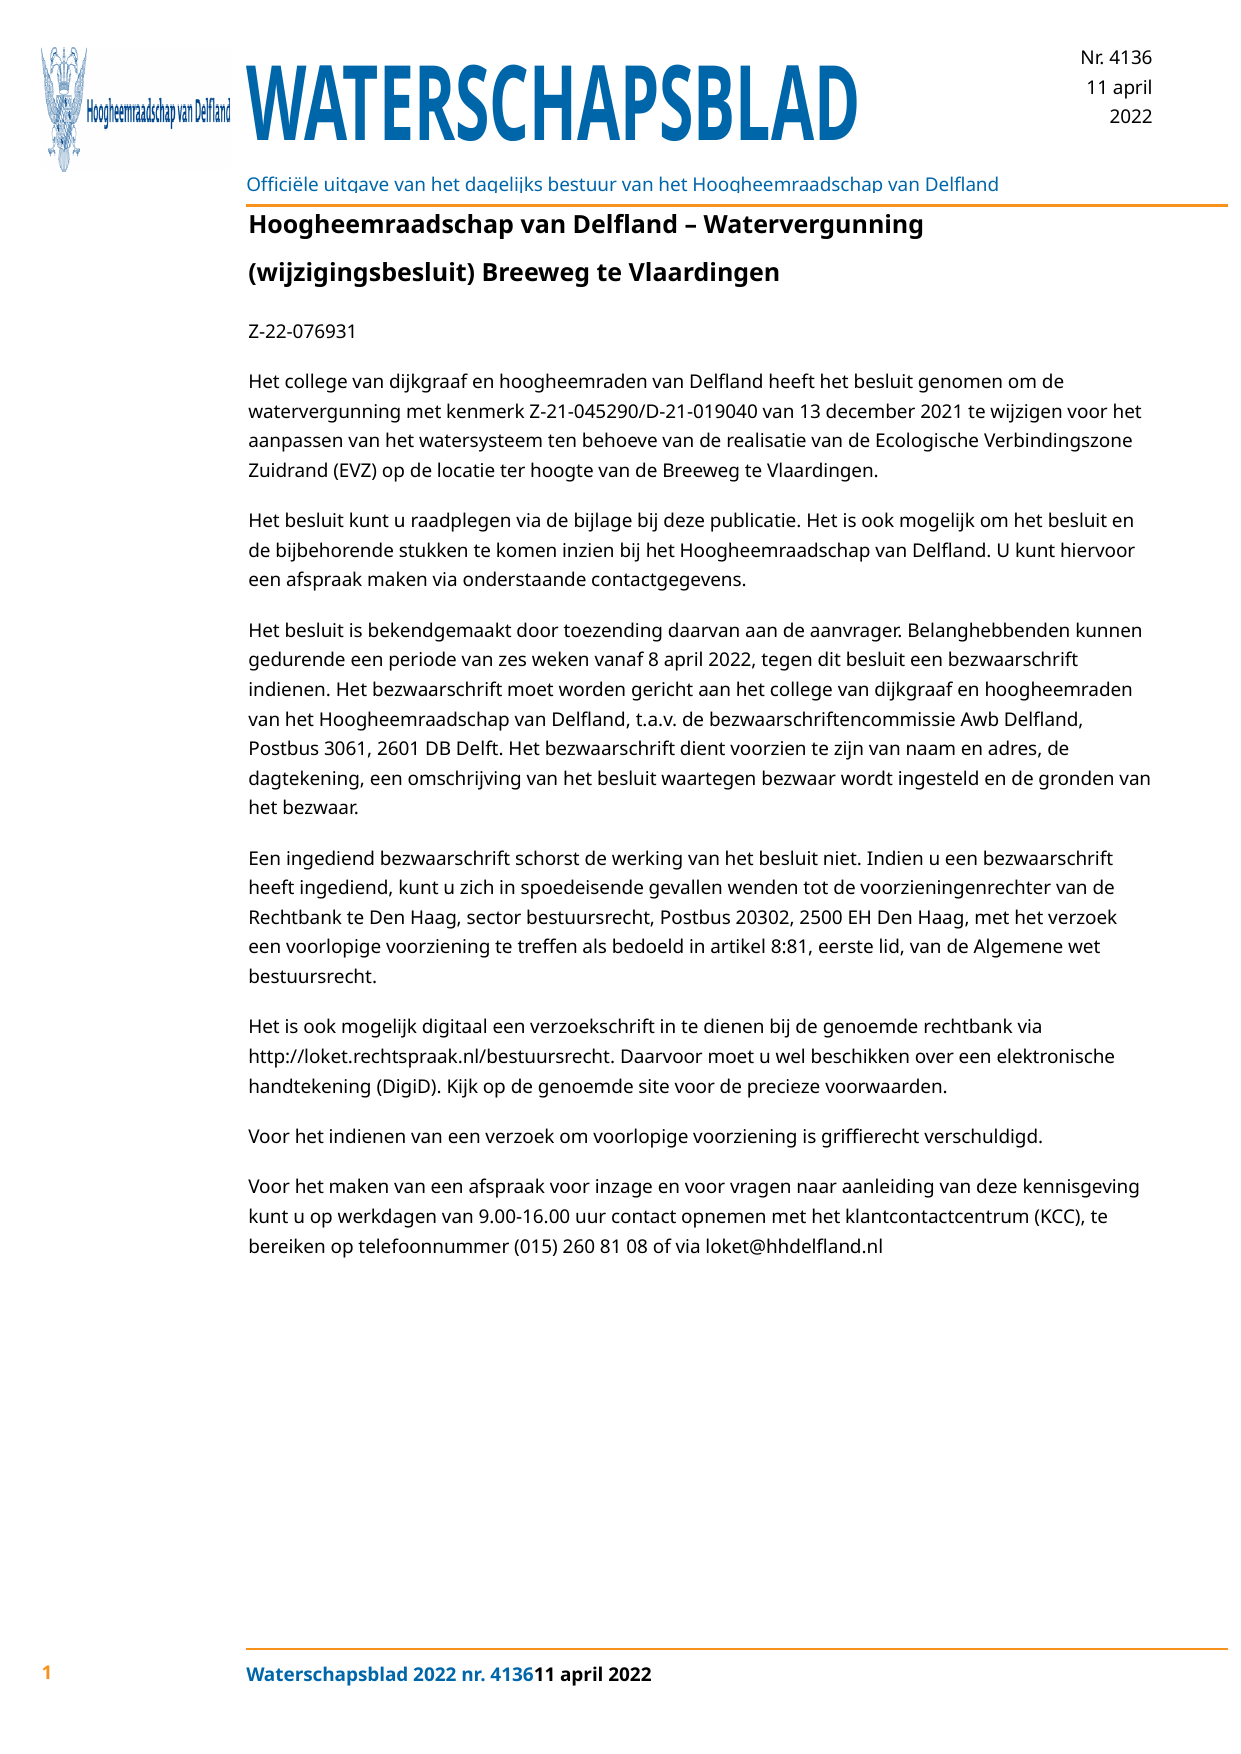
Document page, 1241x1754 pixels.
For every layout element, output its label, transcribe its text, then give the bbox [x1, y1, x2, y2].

text Z-22-076931 [248, 318, 1152, 344]
text Voor het indienen van een verzoek om voorlopige voorziening is griffierecht verschuldigd. [248, 1123, 1152, 1149]
picture [41, 47, 231, 172]
text Het besluit kunt u raadplegen via de bijlage bij deze publicatie. Het is ook mogelijk om het besluit en de bijbehorende stukken te komen inzien bij het Hoogheemraadschap van Delfland. U kunt hiervoor een afspraak maken via onderstaande contactgegevens. [248, 507, 1152, 592]
text Een ingediend bezwaarschrift schorst de werking van het besluit niet. Indien u een bezwaarschrift heeft ingediend, kunt u zich in spoedeisende gevallen wenden tot de voorzieningenrechter van de Rechtbank te Den Haag, sector bestuursrecht, Postbus 20302, 2500 EH Den Haag, met het verzoek een voorlopige voorziening te treffen als bedoeld in artikel 8:81, eerste lid, van de Algemene wet bestuursrecht. [248, 845, 1152, 989]
text Hoogheemraadschap van Delfland – Watervergunning (wijzigingsbesluit) Breeweg te Vlaardingen [248, 207, 1152, 288]
text Voor het maken van een afspraak voor inzage en voor vragen naar aanleiding van deze kennisgeving kunt u op werkdagen van 9.00-16.00 uur contact opnemen met het klantcontactcentrum (KCC), te bereiken op telefoonnummer (015) 260 81 08 of via loket@hhdelfland.nl [248, 1174, 1152, 1259]
text Het is ook mogelijk digitaal een verzoekschrift in te dienen bij de genoemde rechtbank via http://loket.rechtspraak.nl/bestuursrecht. Daarvoor moet u wel beschikken over een elektronische handtekening (DigiD). Kijk op de genoemde site voor de precieze voorwaarden. [248, 1014, 1152, 1099]
text Het college van dijkgraaf en hoogheemraden van Delfland heeft het besluit genomen om de watervergunning met kenmerk Z-21-045290/D-21-019040 van 13 december 2021 te wijzigen voor het aanpassen van het watersysteem ten behoeve van de realisatie van de Ecologische Verbindingszone Zuidrand (EVZ) op de locatie ter hoogte van de Breeweg te Vlaardingen. [248, 368, 1152, 483]
text Het besluit is bekendgemaakt door toezending daarvan aan de aanvrager. Belanghebbenden kunnen gedurende een periode van zes weken vanaf 8 april 2022, tegen dit besluit een bezwaarschrift indienen. Het bezwaarschrift moet worden gericht aan het college van dijkgraaf en hoogheemraden van het Hoogheemraadschap van Delfland, t.a.v. de bezwaarschriftencommissie Awb Delfland, Postbus 3061, 2601 DB Delft. Het bezwaarschrift dient voorzien te zijn van naam en adres, de dagtekening, een omschrijving van het besluit waartegen bezwaar wordt ingesteld en de gronden van het bezwaar. [248, 617, 1152, 820]
